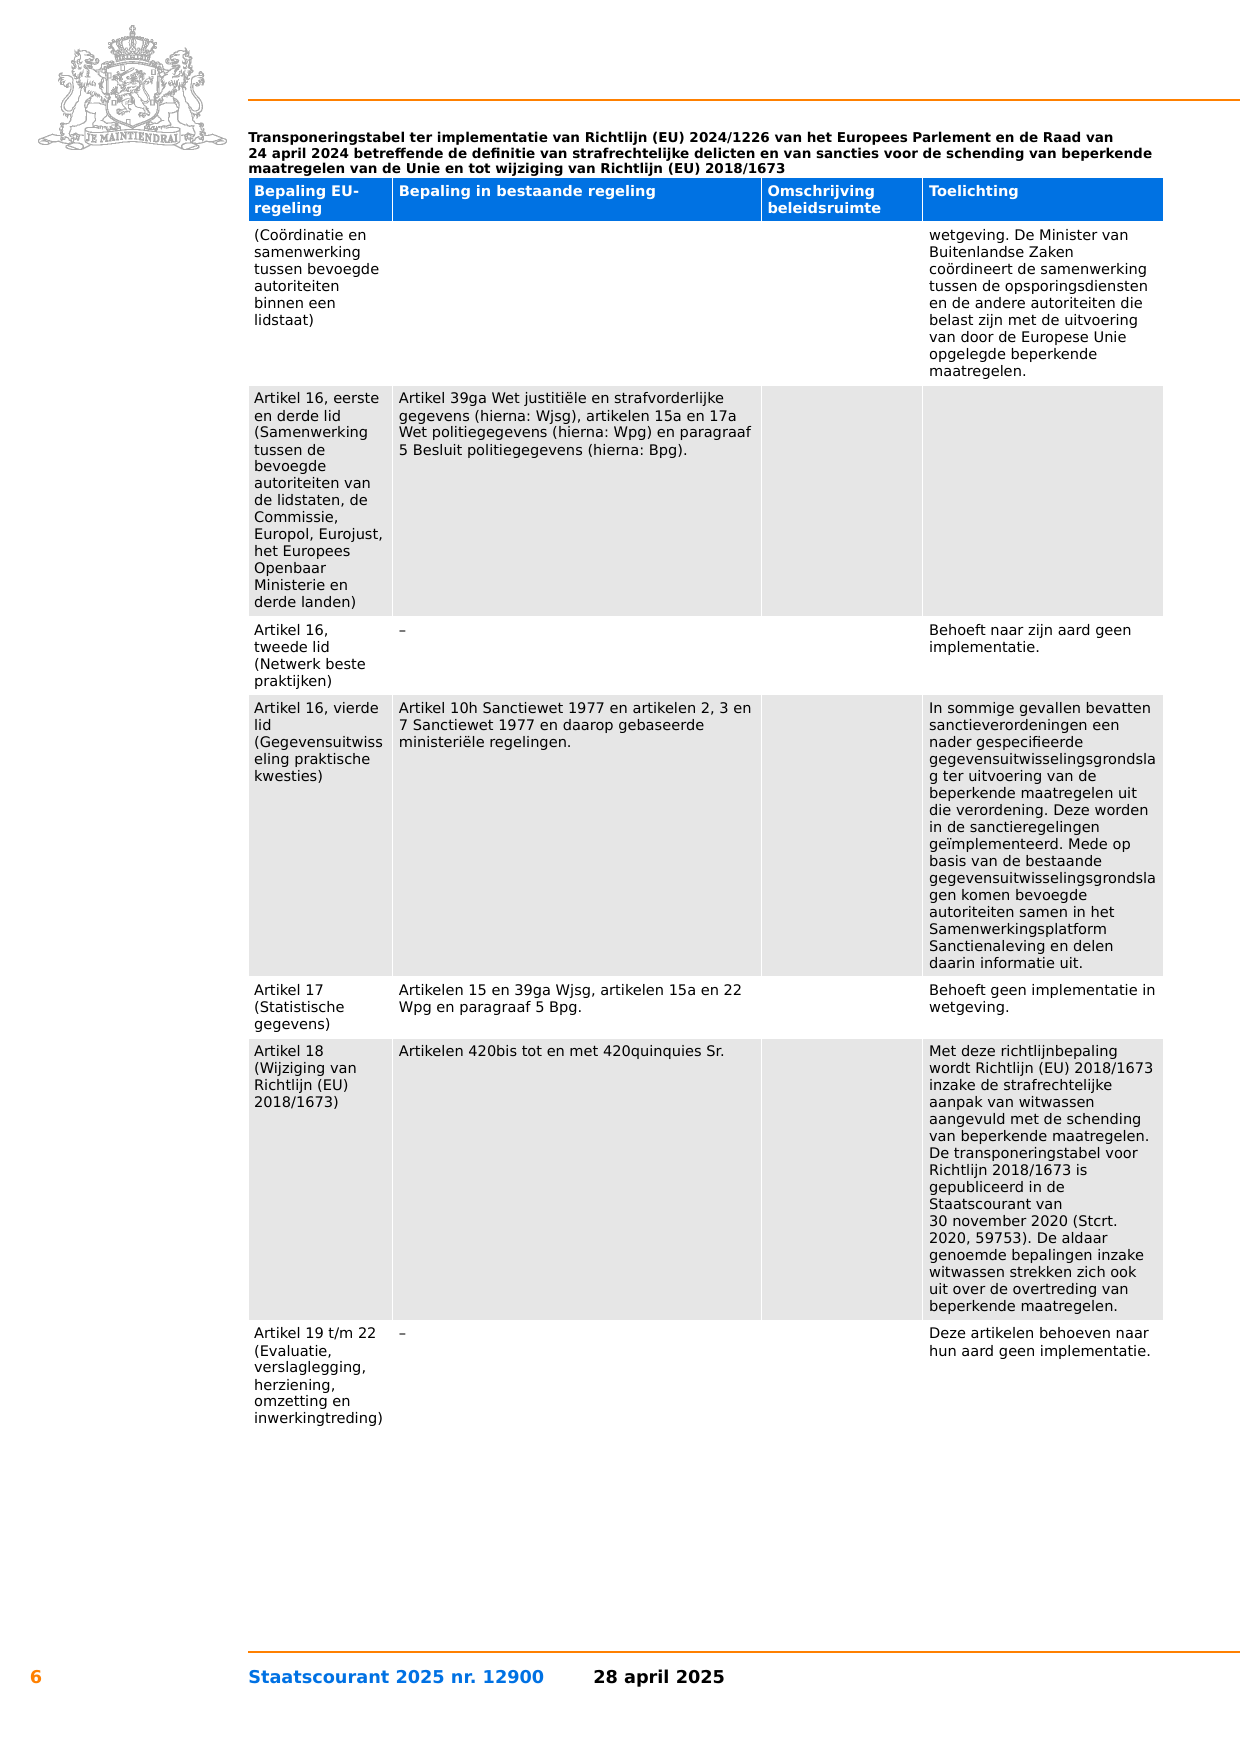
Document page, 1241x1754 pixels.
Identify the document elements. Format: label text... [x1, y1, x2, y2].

table_cell Behoeft geen implementatie in wetgeving. [923, 977, 1163, 1038]
table_cell [762, 1321, 922, 1432]
table_cell [762, 386, 922, 616]
table_cell Artikel 10h Sanctiewet 1977 en artikelen 2, 3 en 7 Sanctiewet 1977 en daarop gebaseerde ministeriële regelingen. [393, 695, 761, 976]
table_cell Deze artikelen behoeven naar hun aard geen implementatie. [923, 1321, 1163, 1432]
table_cell [762, 223, 922, 385]
table_cell Artikel 16, vierde lid (Gegevensuitwisseling praktische kwesties) [249, 695, 392, 976]
table_cell Artikelen 420bis tot en met 420quinquies Sr. [393, 1039, 761, 1320]
table_cell [762, 695, 922, 976]
picture [38, 25, 227, 150]
table_cell [762, 617, 922, 694]
table_cell [393, 223, 761, 385]
table_cell Bepaling EU-regeling [249, 178, 392, 221]
table_cell Artikel 19 t/m 22 (Evaluatie, verslaglegging, herziening, omzetting en inwerkingtreding) [249, 1321, 392, 1432]
table_cell – [393, 617, 761, 694]
table_cell Omschrijving beleidsruimte [762, 178, 922, 221]
table_cell (Coördinatie en samenwerking tussen bevoegde autoriteiten binnen een lidstaat) [249, 223, 392, 385]
table_cell – [393, 1321, 761, 1432]
table_cell Toelichting [923, 178, 1163, 221]
table_cell In sommige gevallen bevatten sanctieverordeningen een nader gespecifieerde gegevensuitwisselingsgrondslag ter uitvoering van de beperkende maatregelen uit die verordening. Deze worden in de sanctieregelingen geïmplementeerd. Mede op basis van de bestaande gegevensuitwisselingsgrondslagen komen bevoegde autoriteiten samen in het Samenwerkingsplatform Sanctienaleving en delen daarin informatie uit. [923, 695, 1163, 976]
table_cell wetgeving. De Minister van Buitenlandse Zaken coördineert de samenwerking tussen de opsporingsdiensten en de andere autoriteiten die belast zijn met de uitvoering van door de Europese Unie opgelegde beperkende maatregelen. [923, 223, 1163, 385]
table_cell [762, 1039, 922, 1320]
table_cell Behoeft naar zijn aard geen implementatie. [923, 617, 1163, 694]
table_header Transponeringstabel ter implementatie van Richtlijn (EU) 2024/1226 van het Europees Parlement en de Raad van 24 april 2024 betreffende de definitie van strafrechtelijke delicten en van sancties voor de schending van beperkende maatregelen van de Unie en tot wijziging van Richtlijn (EU) 2018/1673 [248, 130, 1163, 177]
table_cell Artikel 39ga Wet justitiële en strafvorderlijke gegevens (hierna: Wjsg), artikelen 15a en 17a Wet politiegegevens (hierna: Wpg) en paragraaf 5 Besluit politiegegevens (hierna: Bpg). [393, 386, 761, 616]
table_cell Artikel 16, tweede lid (Netwerk beste praktijken) [249, 617, 392, 694]
table_cell Artikel 18 (Wijziging van Richtlijn (EU) 2018/1673) [249, 1039, 392, 1320]
table_cell Artikel 16, eerste en derde lid (Samenwerking tussen de bevoegde autoriteiten van de lidstaten, de Commissie, Europol, Eurojust, het Europees Openbaar Ministerie en derde landen) [249, 386, 392, 616]
table_cell [762, 977, 922, 1038]
table_cell Artikel 17 (Statistische gegevens) [249, 977, 392, 1038]
table_cell Bepaling in bestaande regeling [393, 178, 761, 221]
table_cell Met deze richtlijnbepaling wordt Richtlijn (EU) 2018/1673 inzake de strafrechtelijke aanpak van witwassen aangevuld met de schending van beperkende maatregelen. De transponeringstabel voor Richtlijn 2018/1673 is gepubliceerd in de Staatscourant van 30 november 2020 (Stcrt. 2020, 59753). De aldaar genoemde bepalingen inzake witwassen strekken zich ook uit over de overtreding van beperkende maatregelen. [923, 1039, 1163, 1320]
table_cell Artikelen 15 en 39ga Wjsg, artikelen 15a en 22 Wpg en paragraaf 5 Bpg. [393, 977, 761, 1038]
table_cell [923, 386, 1163, 616]
